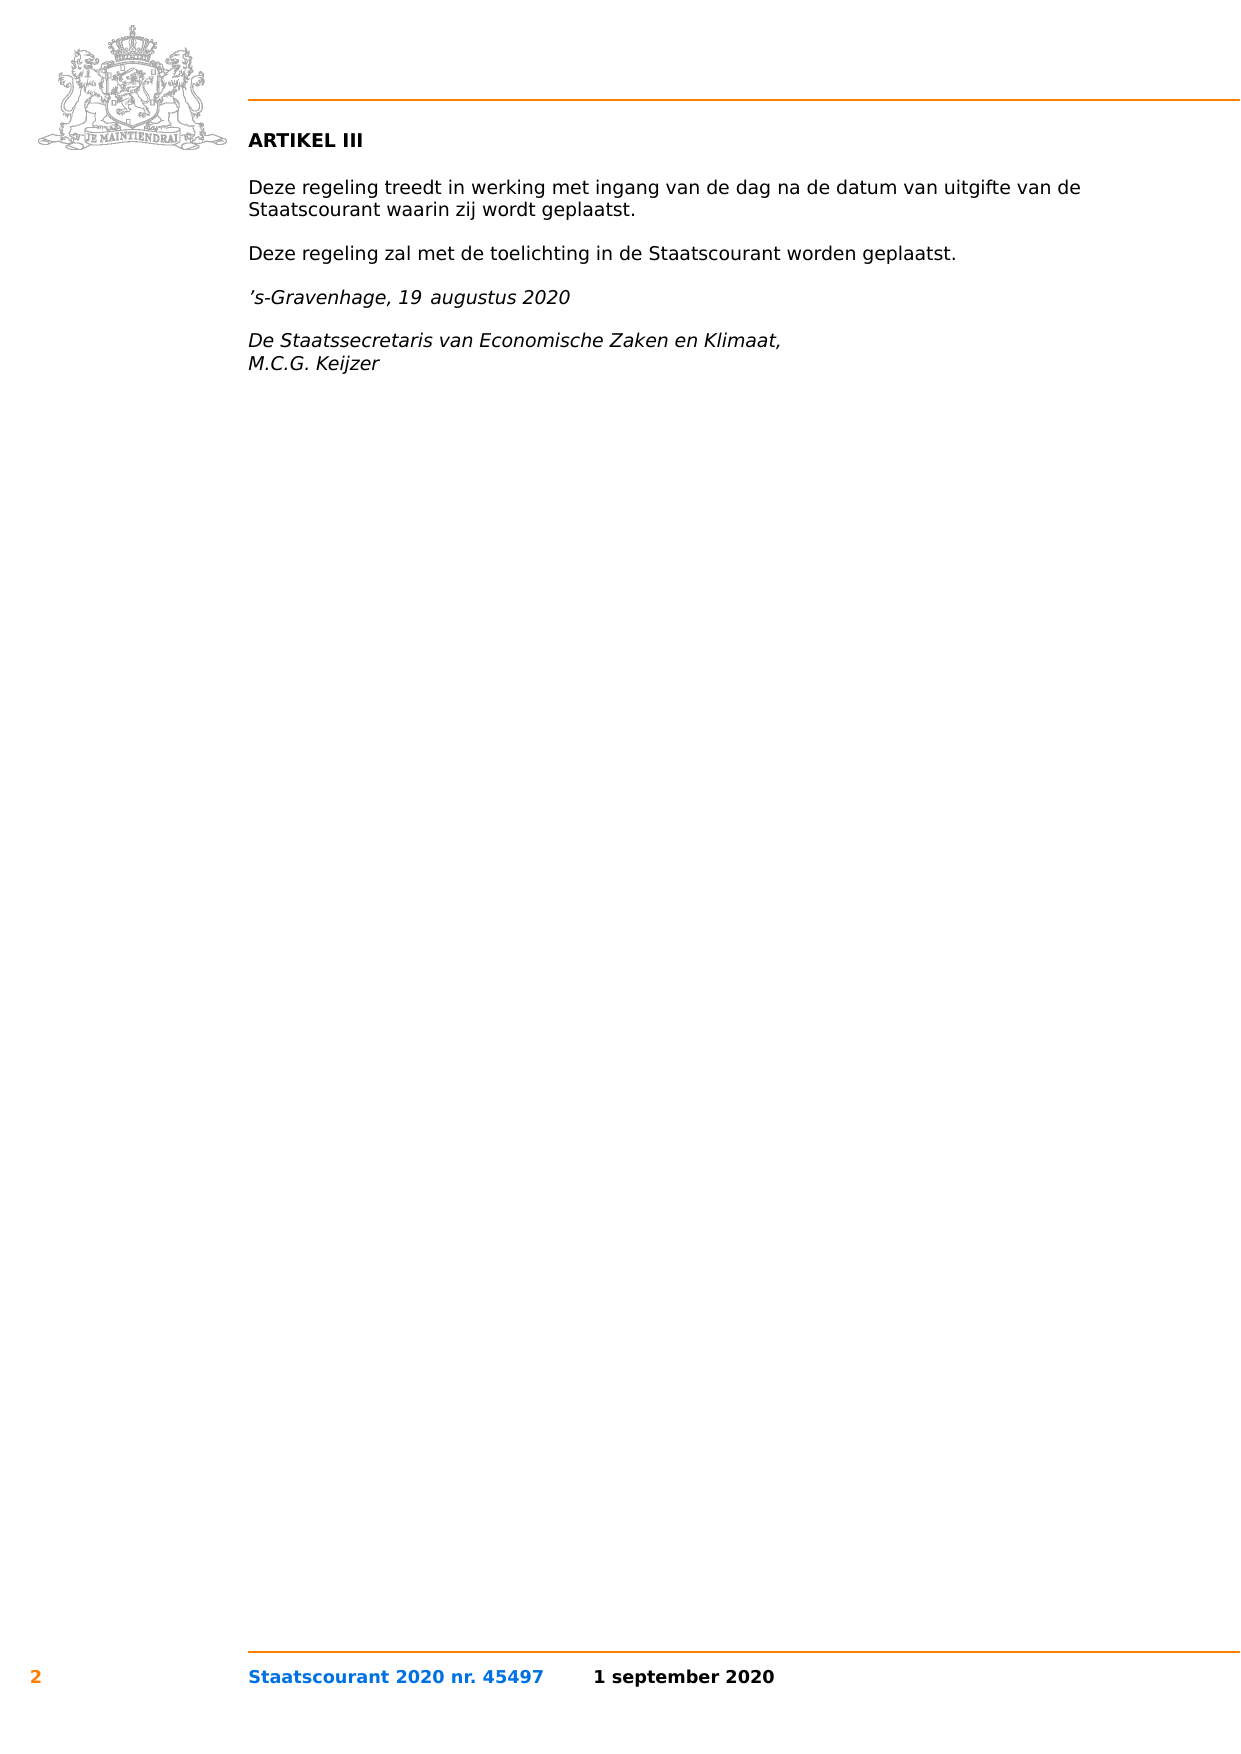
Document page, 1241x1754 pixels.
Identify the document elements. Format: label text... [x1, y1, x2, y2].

text De Staatssecretaris van Economische Zaken en Klimaat, M.C.G. Keijzer [248, 330, 1163, 374]
text Deze regeling treedt in werking met ingang van de dag na de datum van uitgifte van de Staatscourant waarin zij wordt geplaatst. [248, 177, 1163, 221]
subtitle ARTIKEL III [248, 130, 1163, 152]
picture [38, 25, 227, 150]
text ’s-Gravenhage, 19 augustus 2020 [248, 287, 1163, 308]
text Deze regeling zal met de toelichting in de Staatscourant worden geplaatst. [248, 243, 1163, 265]
